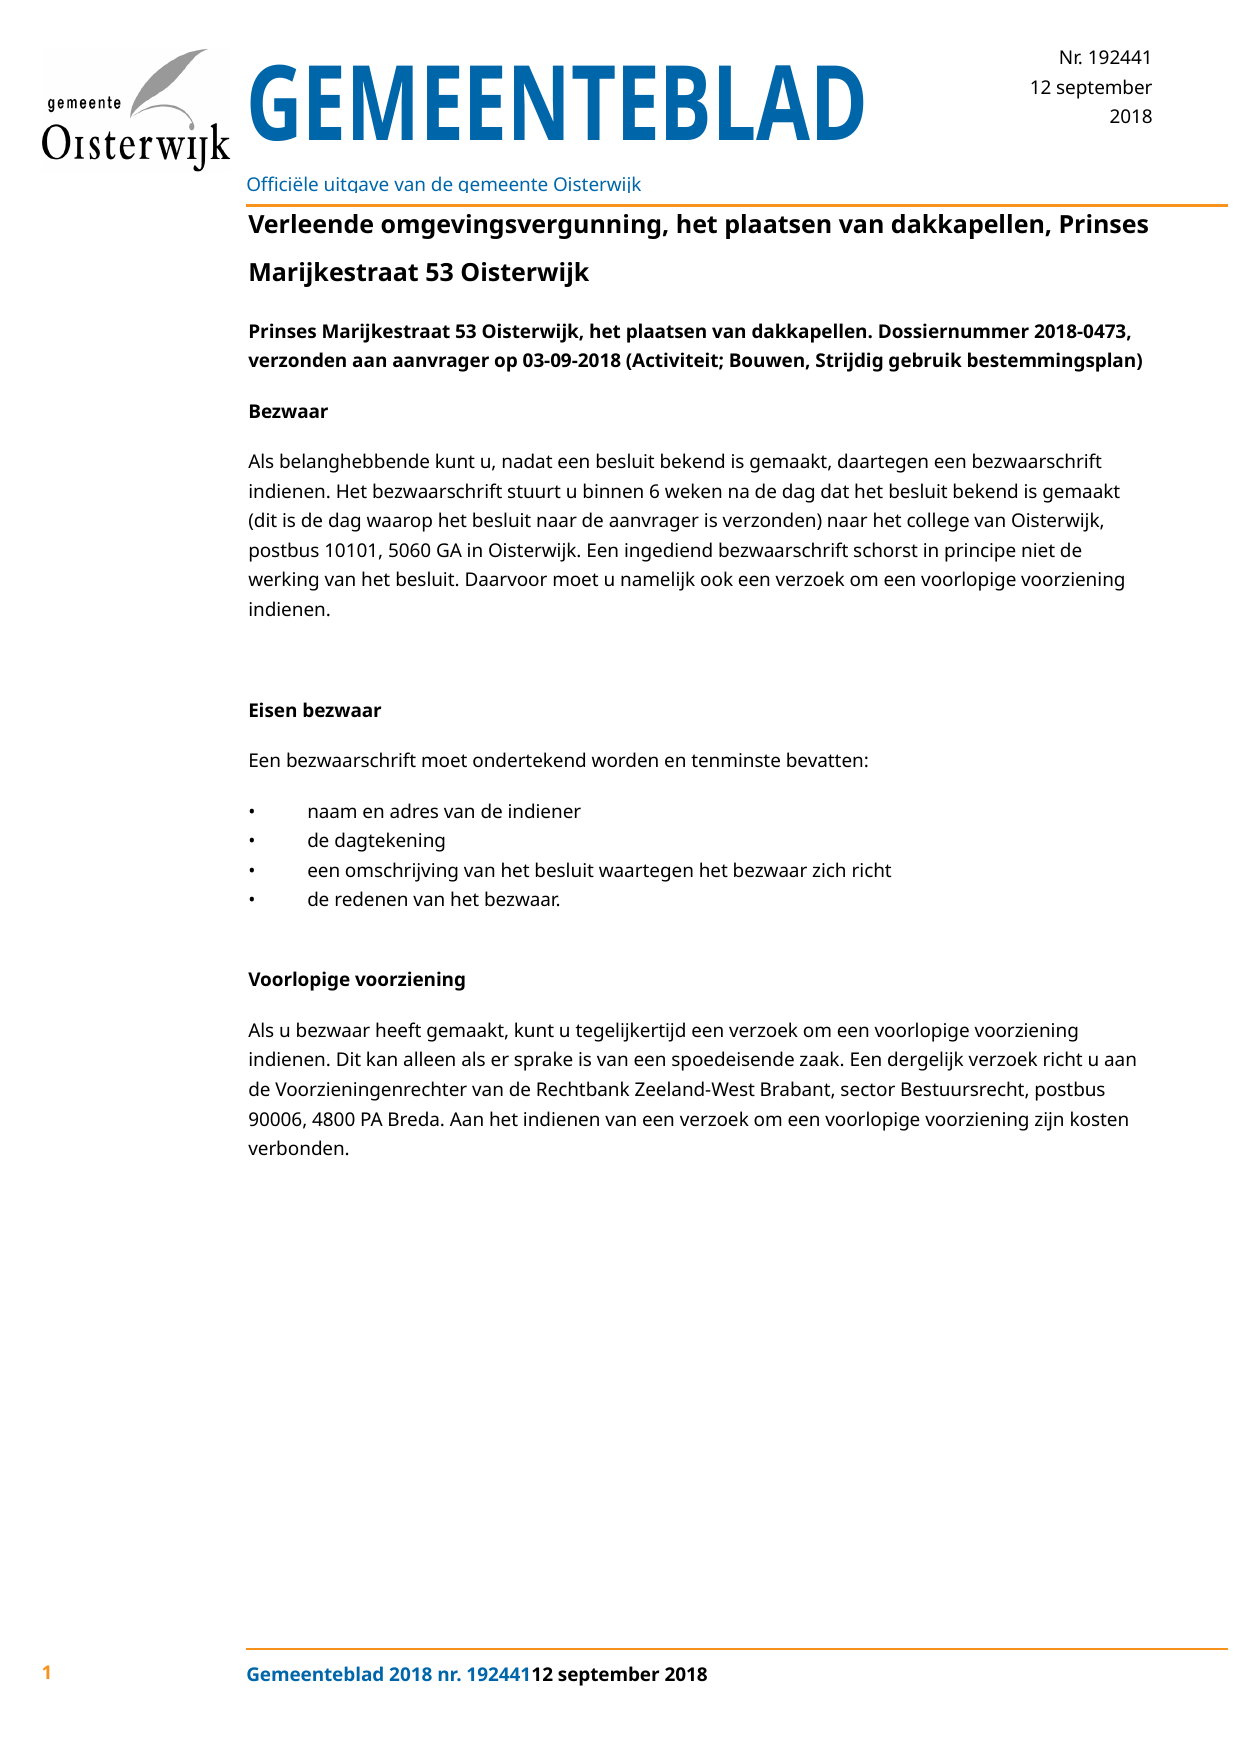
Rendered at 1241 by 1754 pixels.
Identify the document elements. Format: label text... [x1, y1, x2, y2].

picture [41, 47, 231, 172]
text Verleende omgevingsvergunning, het plaatsen van dakkapellen, Prinses Marijkestraat 53 Oisterwijk [248, 207, 1152, 288]
text Een bezwaarschrift moet ondertekend worden en tenminste bevatten: [248, 747, 1152, 773]
text Bezwaar [248, 398, 1152, 424]
text Als belanghebbende kunt u, nadat een besluit bekend is gemaakt, daartegen een bezwaarschrift indienen. Het bezwaarschrift stuurt u binnen 6 weken na de dag dat het besluit bekend is gemaakt (dit is de dag waarop het besluit naar de aanvrager is verzonden) naar het college van Oisterwijk, postbus 10101, 5060 GA in Oisterwijk. Een ingediend bezwaarschrift schorst in principe niet de werking van het besluit. Daarvoor moet u namelijk ook een verzoek om een voorlopige voorziening indienen. [248, 448, 1152, 622]
list de redenen van het bezwaar. [248, 887, 1152, 912]
list een omschrijving van het besluit waartegen het bezwaar zich richt [248, 857, 1152, 883]
text Voorlopige voorziening [248, 967, 1152, 992]
text Eisen bezwaar [248, 697, 1152, 723]
list naam en adres van de indiener [248, 798, 1152, 824]
text Als u bezwaar heeft gemaakt, kunt u tegelijkertijd een verzoek om een voorlopige voorziening indienen. Dit kan alleen als er sprake is van een spoedeisende zaak. Een dergelijk verzoek richt u aan de Voorzieningenrechter van de Rechtbank Zeeland-West Brabant, sector Bestuursrecht, postbus 90006, 4800 PA Breda. Aan het indienen van een verzoek om een voorlopige voorziening zijn kosten verbonden. [248, 1017, 1152, 1161]
text Prinses Marijkestraat 53 Oisterwijk, het plaatsen van dakkapellen. Dossiernummer 2018-0473, verzonden aan aanvrager op 03-09-2018 (Activiteit; Bouwen, Strijdig gebruik bestemmingsplan) [248, 318, 1152, 373]
list de dagtekening [248, 827, 1152, 853]
